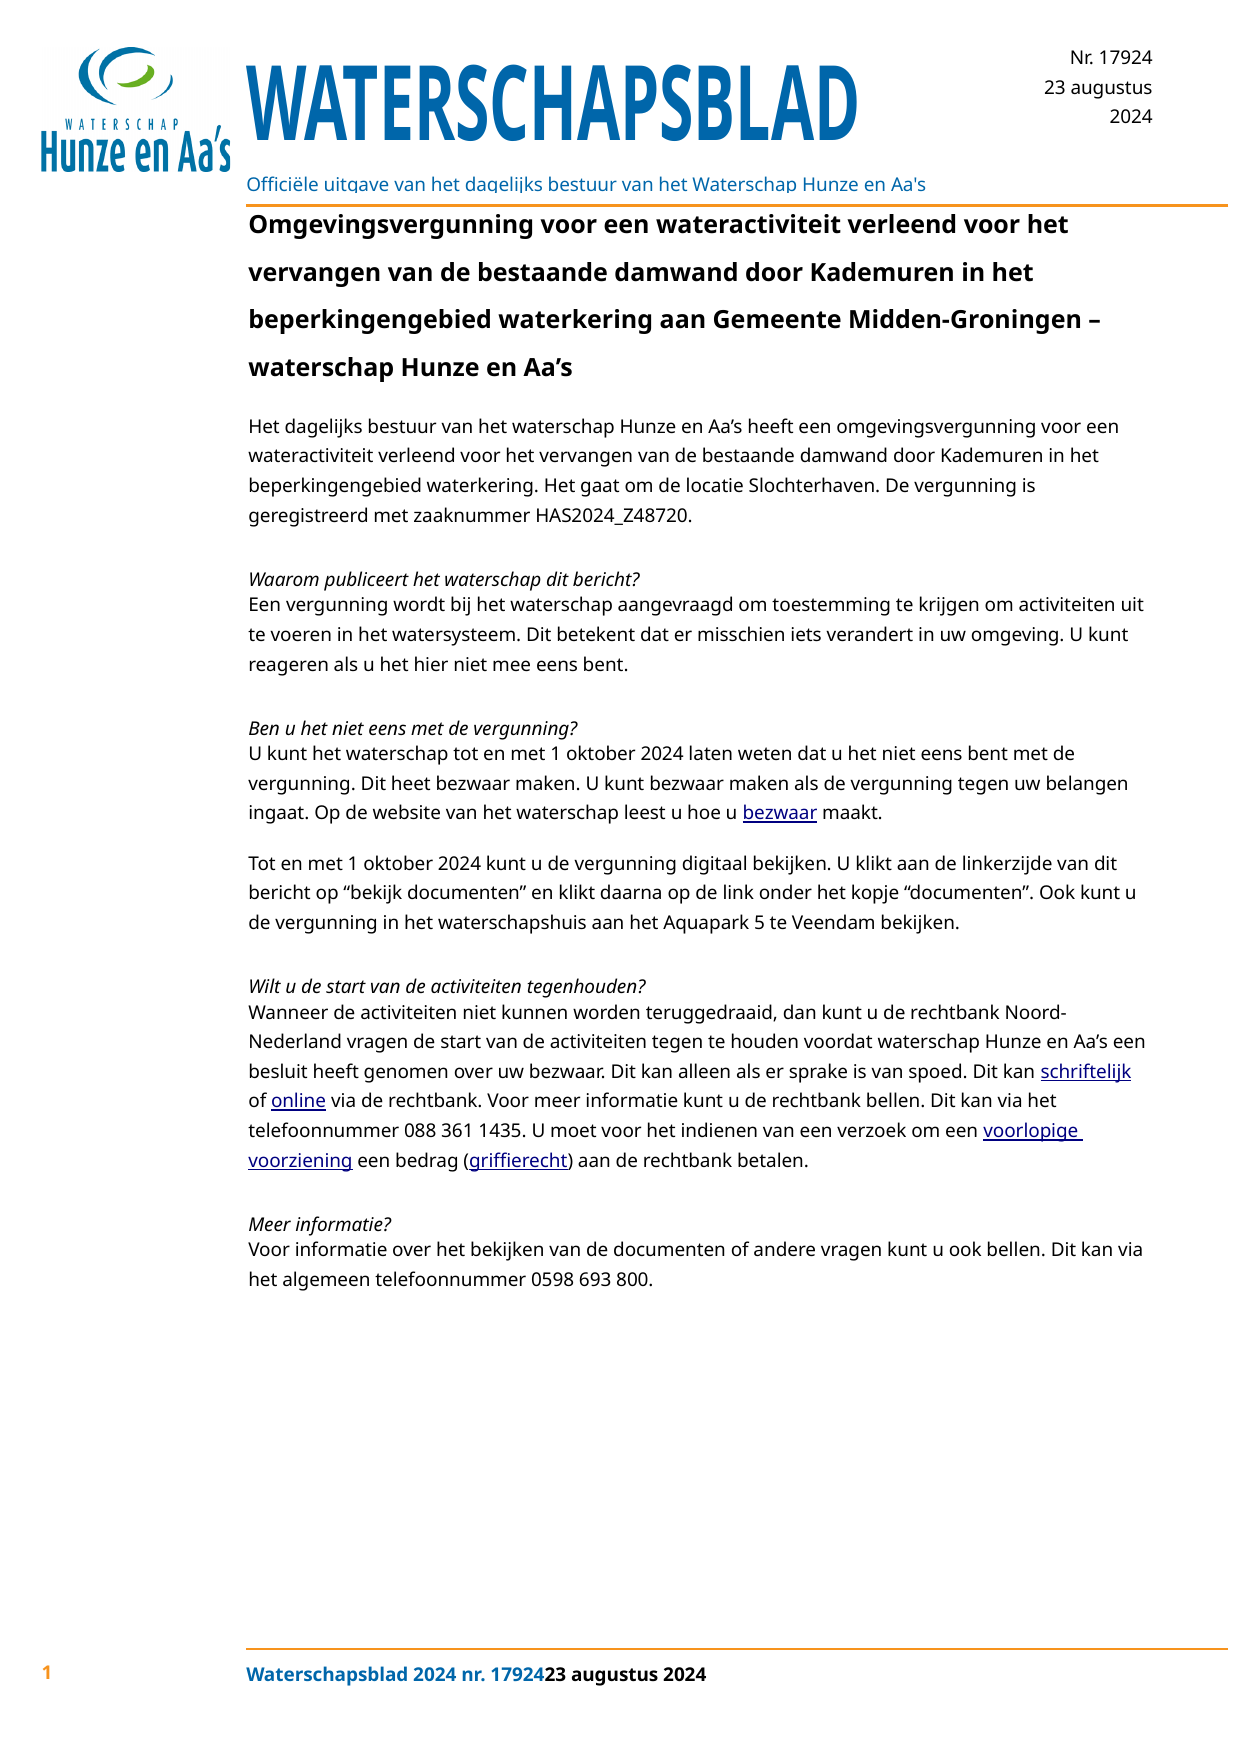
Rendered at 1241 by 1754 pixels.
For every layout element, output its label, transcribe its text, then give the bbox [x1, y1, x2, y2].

text Tot en met 1 oktober 2024 kunt u de vergunning digitaal bekijken. U klikt aan de linkerzijde van dit bericht op “bekijk documenten” en klikt daarna op de link onder het kopje “documenten”. Ook kunt u de vergunning in het waterschapshuis aan het Aquapark 5 te Veendam bekijken. [248, 850, 1152, 935]
picture [183, 163, 191, 172]
picture [41, 47, 231, 172]
text Wilt u de start van de activiteiten tegenhouden? [248, 973, 1152, 999]
picture [47, 154, 51, 172]
text Ben u het niet eens met de vergunning? [248, 715, 1152, 740]
text U kunt het waterschap tot en met 1 oktober 2024 laten weten dat u het niet eens bent met de vergunning. Dit heet bezwaar maken. U kunt bezwaar maken als de vergunning tegen uw belangen ingaat. Op de website van het waterschap leest u hoe u bezwaar maakt. [248, 740, 1152, 825]
text Waarom publiceert het waterschap dit bericht? [248, 566, 1152, 592]
text Omgevingsvergunning voor een wateractiviteit verleend voor het vervangen van de bestaande damwand door Kademuren in het beperkingengebied waterkering aan Gemeente Midden-Groningen – waterschap Hunze en Aa’s [248, 207, 1152, 384]
picture [226, 145, 231, 156]
text Het dagelijks bestuur van het waterschap Hunze en Aa’s heeft een omgevingsvergunning voor een wateractiviteit verleend voor het vervangen van de bestaande damwand door Kademuren in het beperkingengebied waterkering. Het gaat om de locatie Slochterhaven. De vergunning is geregistreerd met zaaknummer HAS2024_Z48720. [248, 413, 1152, 528]
text Voor informatie over het bekijken van de documenten of andere vragen kunt u ook bellen. Dit kan via het algemeen telefoonnummer 0598 693 800. [248, 1236, 1152, 1292]
text Een vergunning wordt bij het waterschap aangevraagd om toestemming te krijgen om activiteiten uit te voeren in het watersysteem. Dit betekent dat er misschien iets verandert in uw omgeving. U kunt reageren als u het hier niet mee eens bent. [248, 592, 1152, 676]
text Wanneer de activiteiten niet kunnen worden teruggedraaid, dan kunt u de rechtbank Noord-Nederland vragen de start van de activiteiten tegen te houden voordat waterschap Hunze en Aa’s een besluit heeft genomen over uw bezwaar. Dit kan alleen als er sprake is van spoed. Dit kan schriftelijk of online via de rechtbank. Voor meer informatie kunt u de rechtbank bellen. Dit kan via het telefoonnummer 088 361 1435. U moet voor het indienen van een verzoek om een voorlopige voorziening een bedrag (griffierecht) aan de rechtbank betalen. [248, 999, 1152, 1172]
text Meer informatie? [248, 1211, 1152, 1236]
